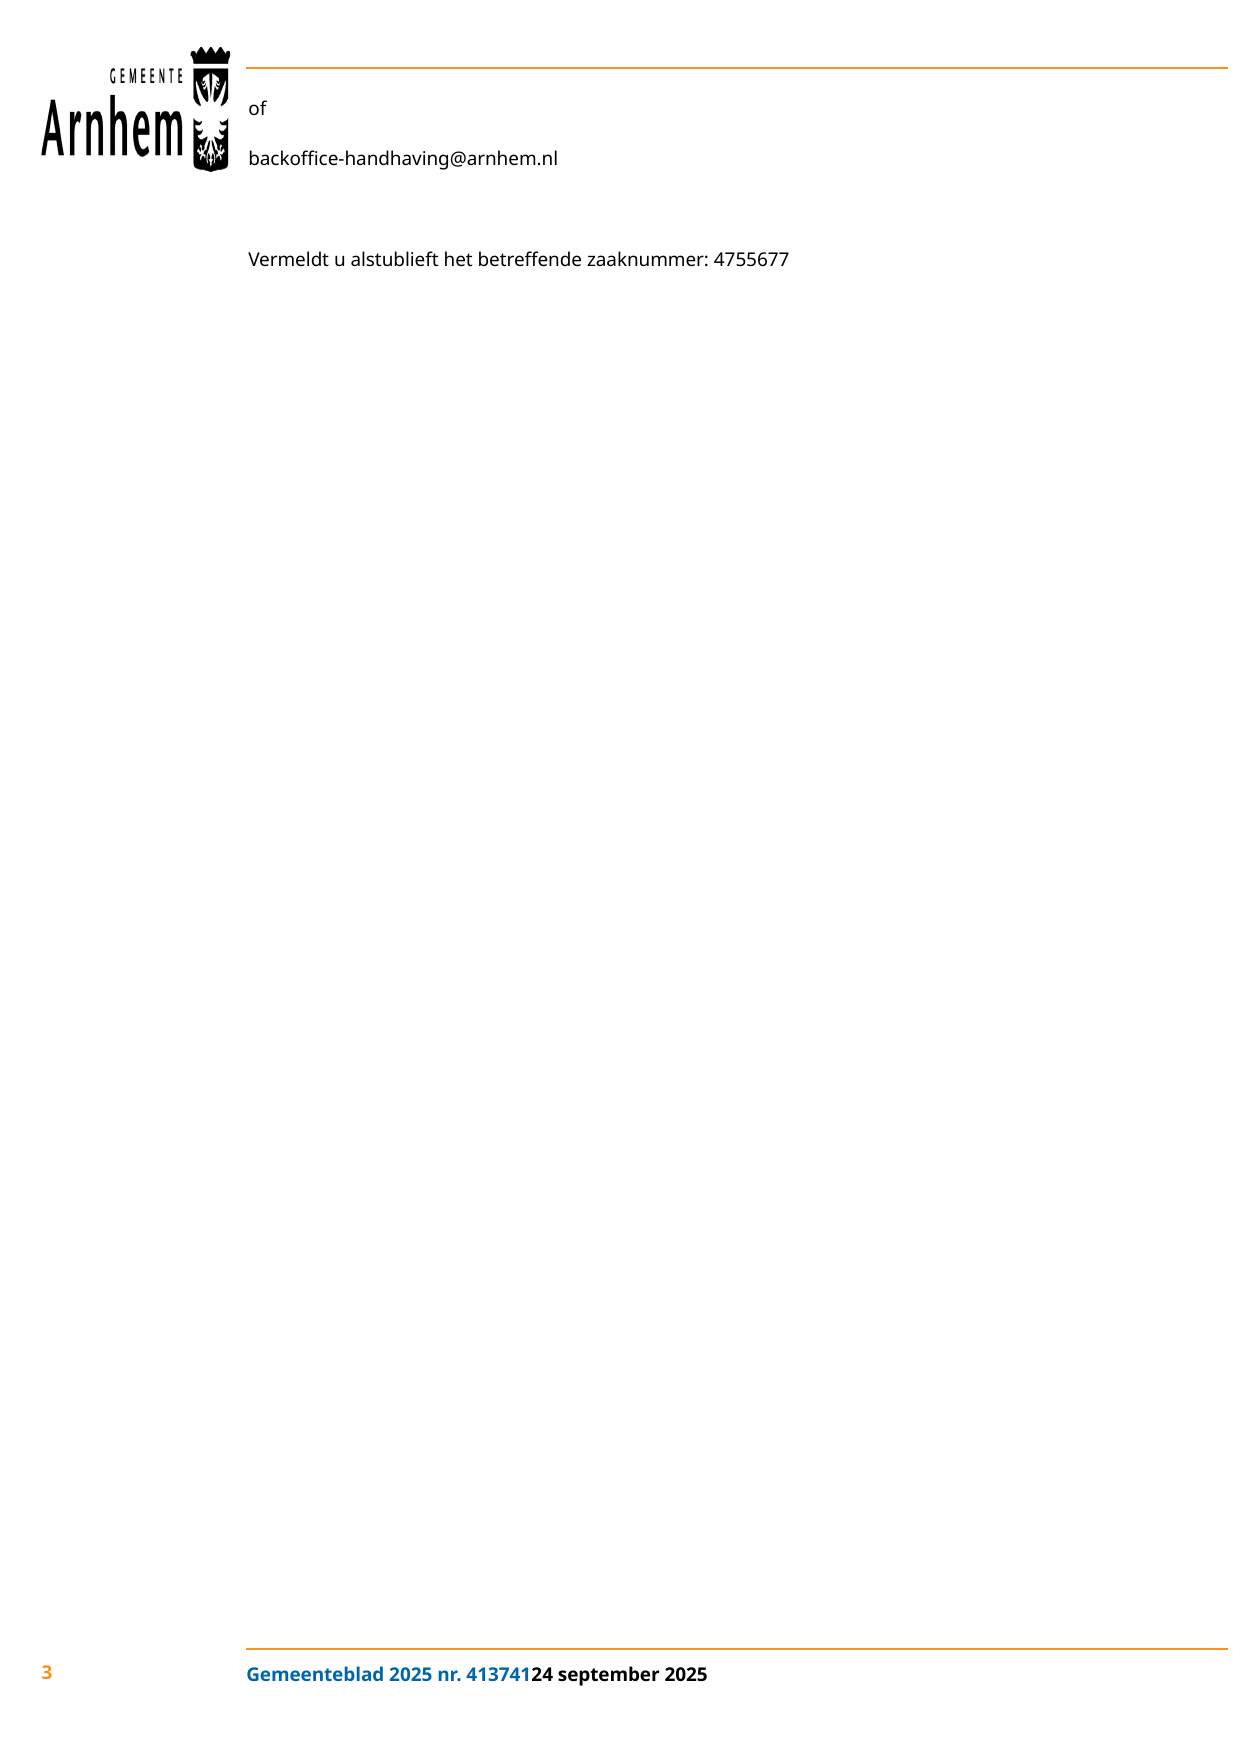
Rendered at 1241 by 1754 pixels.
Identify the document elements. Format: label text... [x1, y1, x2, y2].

text of [248, 95, 1152, 121]
picture [41, 47, 231, 172]
text Vermeldt u alstublieft het betreffende zaaknummer: 4755677 [248, 246, 1152, 272]
text backoffice-handhaving@arnhem.nl [248, 145, 1152, 171]
